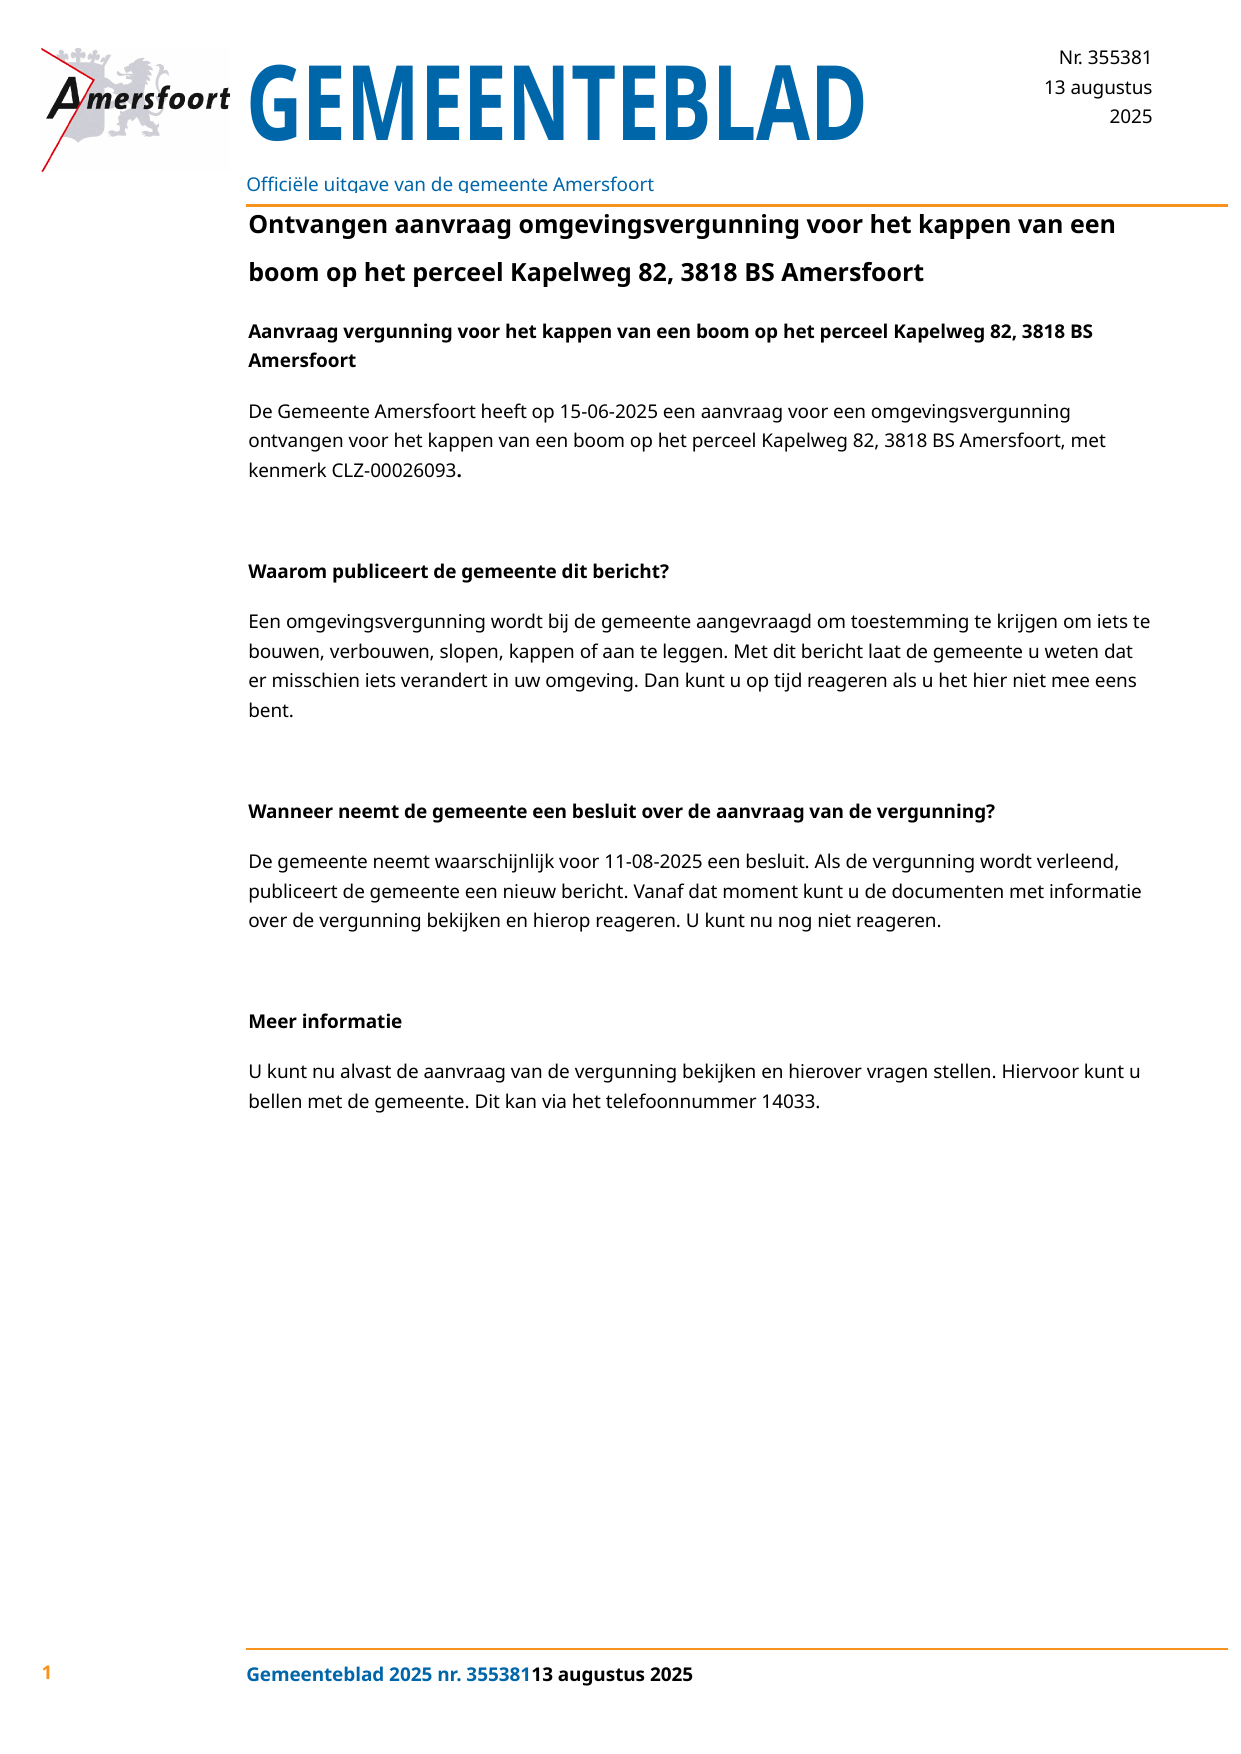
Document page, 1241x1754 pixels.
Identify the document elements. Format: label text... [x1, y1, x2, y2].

text Waarom publiceert de gemeente dit bericht? [248, 558, 1152, 584]
picture [41, 47, 231, 172]
text Meer informatie [248, 1008, 1152, 1034]
text De Gemeente Amersfoort heeft op 15-06-2025 een aanvraag voor een omgevingsvergunning ontvangen voor het kappen van een boom op het perceel Kapelweg 82, 3818 BS Amersfoort, met kenmerk CLZ-00026093. [248, 398, 1152, 483]
text Een omgevingsvergunning wordt bij de gemeente aangevraagd om toestemming te krijgen om iets te bouwen, verbouwen, slopen, kappen of aan te leggen. Met dit bericht laat de gemeente u weten dat er misschien iets verandert in uw omgeving. Dan kunt u op tijd reageren als u het hier niet mee eens bent. [248, 608, 1152, 723]
text Wanneer neemt de gemeente een besluit over de aanvraag van de vergunning? [248, 798, 1152, 824]
text Ontvangen aanvraag omgevingsvergunning voor het kappen van een boom op het perceel Kapelweg 82, 3818 BS Amersfoort [248, 207, 1152, 288]
text U kunt nu alvast de aanvraag van de vergunning bekijken en hierover vragen stellen. Hiervoor kunt u bellen met de gemeente. Dit kan via het telefoonnummer 14033. [248, 1059, 1152, 1114]
text Aanvraag vergunning voor het kappen van een boom op het perceel Kapelweg 82, 3818 BS Amersfoort [248, 318, 1152, 373]
text De gemeente neemt waarschijnlijk voor 11-08-2025 een besluit. Als de vergunning wordt verleend, publiceert de gemeente een nieuw bericht. Vanaf dat moment kunt u de documenten met informatie over de vergunning bekijken en hierop reageren. U kunt nu nog niet reageren. [248, 848, 1152, 933]
